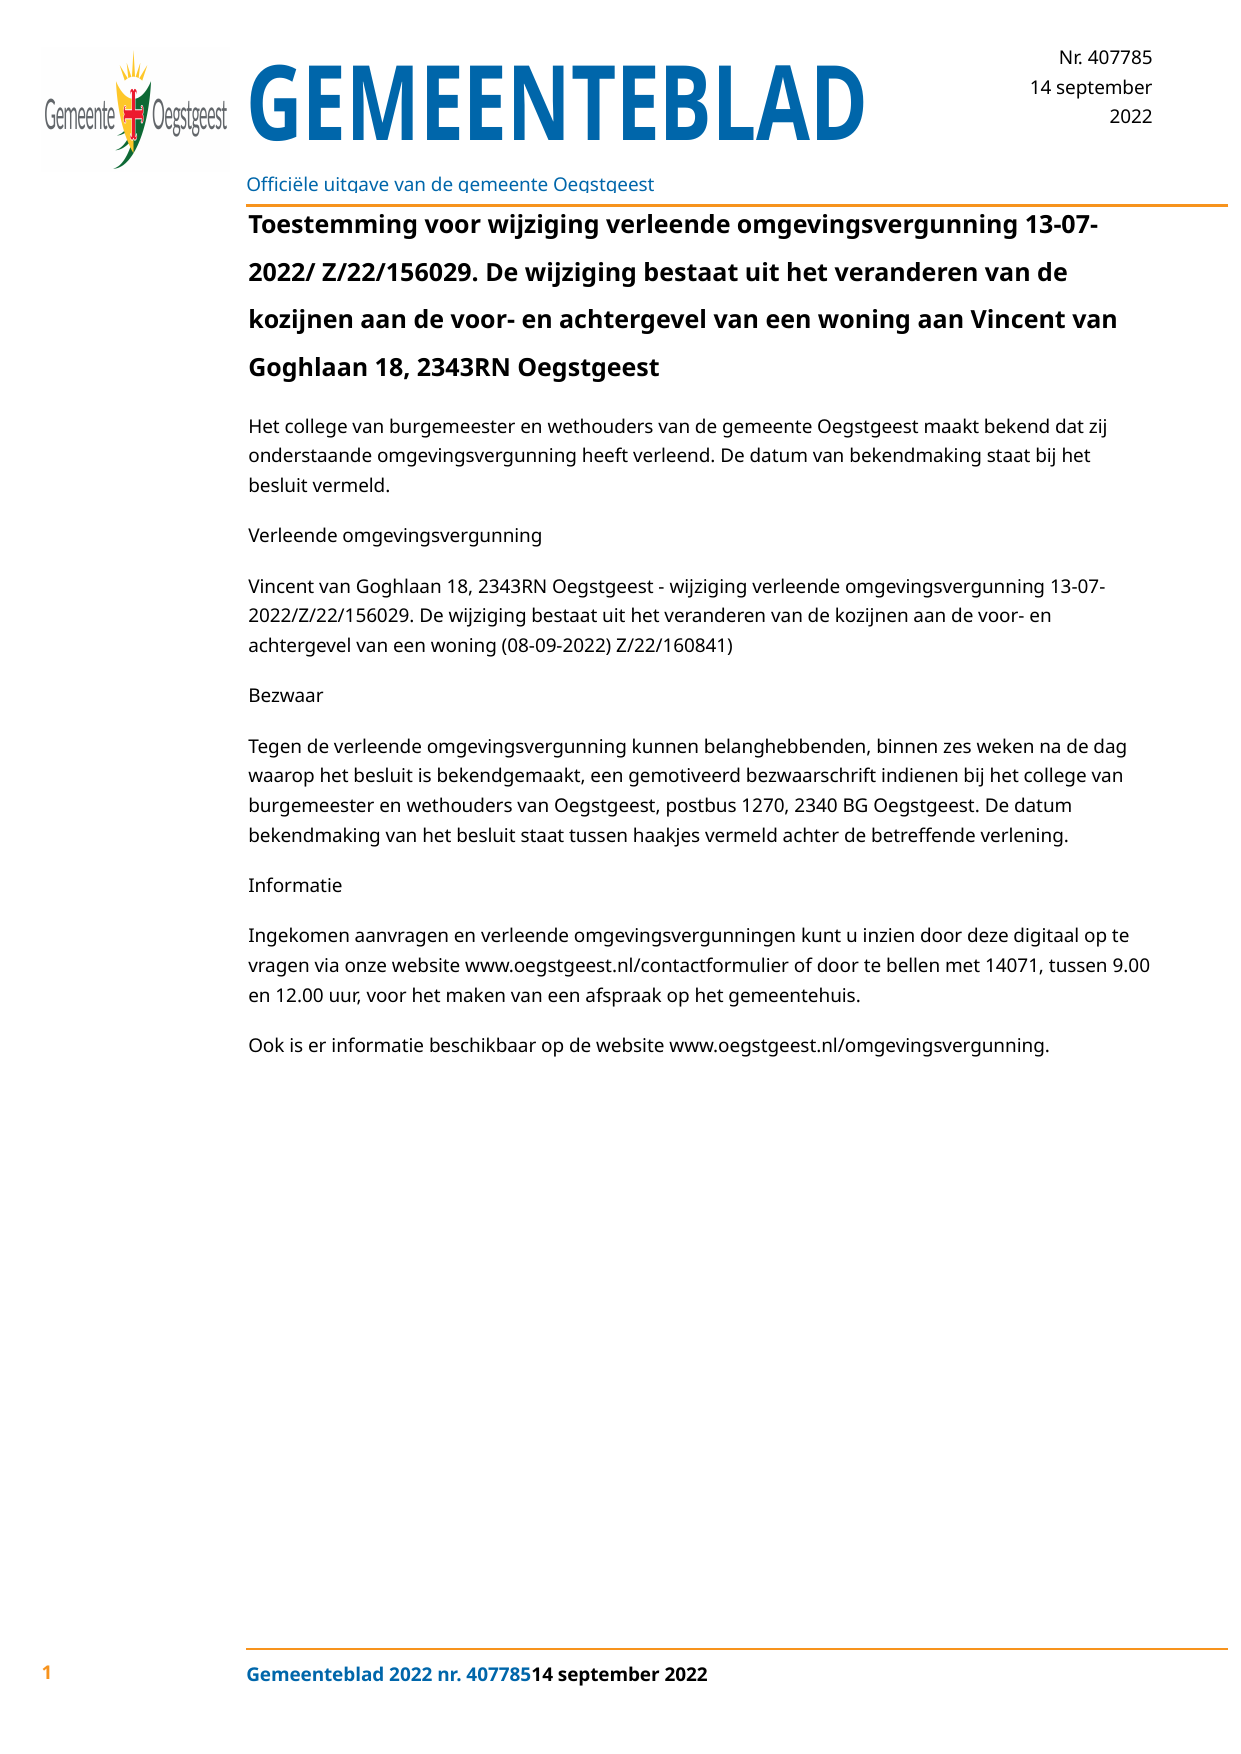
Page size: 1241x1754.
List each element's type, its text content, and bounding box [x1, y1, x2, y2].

text Vincent van Goghlaan 18, 2343RN Oegstgeest - wijziging verleende omgevingsvergunning 13-07-2022/Z/22/156029. De wijziging bestaat uit het veranderen van de kozijnen aan de voor- en achtergevel van een woning (08-09-2022) Z/22/160841) [248, 573, 1152, 658]
picture [41, 47, 231, 172]
text Verleende omgevingsvergunning [248, 523, 1152, 548]
text Ingekomen aanvragen en verleende omgevingsvergunningen kunt u inzien door deze digitaal op te vragen via onze website www.oegstgeest.nl/contactformulier of door te bellen met 14071, tussen 9.00 en 12.00 uur, voor het maken van een afspraak op het gemeentehuis. [248, 923, 1152, 1008]
text Informatie [248, 872, 1152, 898]
text Tegen de verleende omgevingsvergunning kunnen belanghebbenden, binnen zes weken na de dag waarop het besluit is bekendgemaakt, een gemotiveerd bezwaarschrift indienen bij het college van burgemeester en wethouders van Oegstgeest, postbus 1270, 2340 BG Oegstgeest. De datum bekendmaking van het besluit staat tussen haakjes vermeld achter de betreffende verlening. [248, 733, 1152, 848]
text Toestemming voor wijziging verleende omgevingsvergunning 13-07-2022/ Z/22/156029. De wijziging bestaat uit het veranderen van de kozijnen aan de voor- en achtergevel van een woning aan Vincent van Goghlaan 18, 2343RN Oegstgeest [248, 207, 1152, 384]
text Het college van burgemeester en wethouders van de gemeente Oegstgeest maakt bekend dat zij onderstaande omgevingsvergunning heeft verleend. De datum van bekendmaking staat bij het besluit vermeld. [248, 413, 1152, 498]
text Bezwaar [248, 683, 1152, 708]
text Ook is er informatie beschikbaar op de website www.oegstgeest.nl/omgevingsvergunning. [248, 1032, 1152, 1058]
